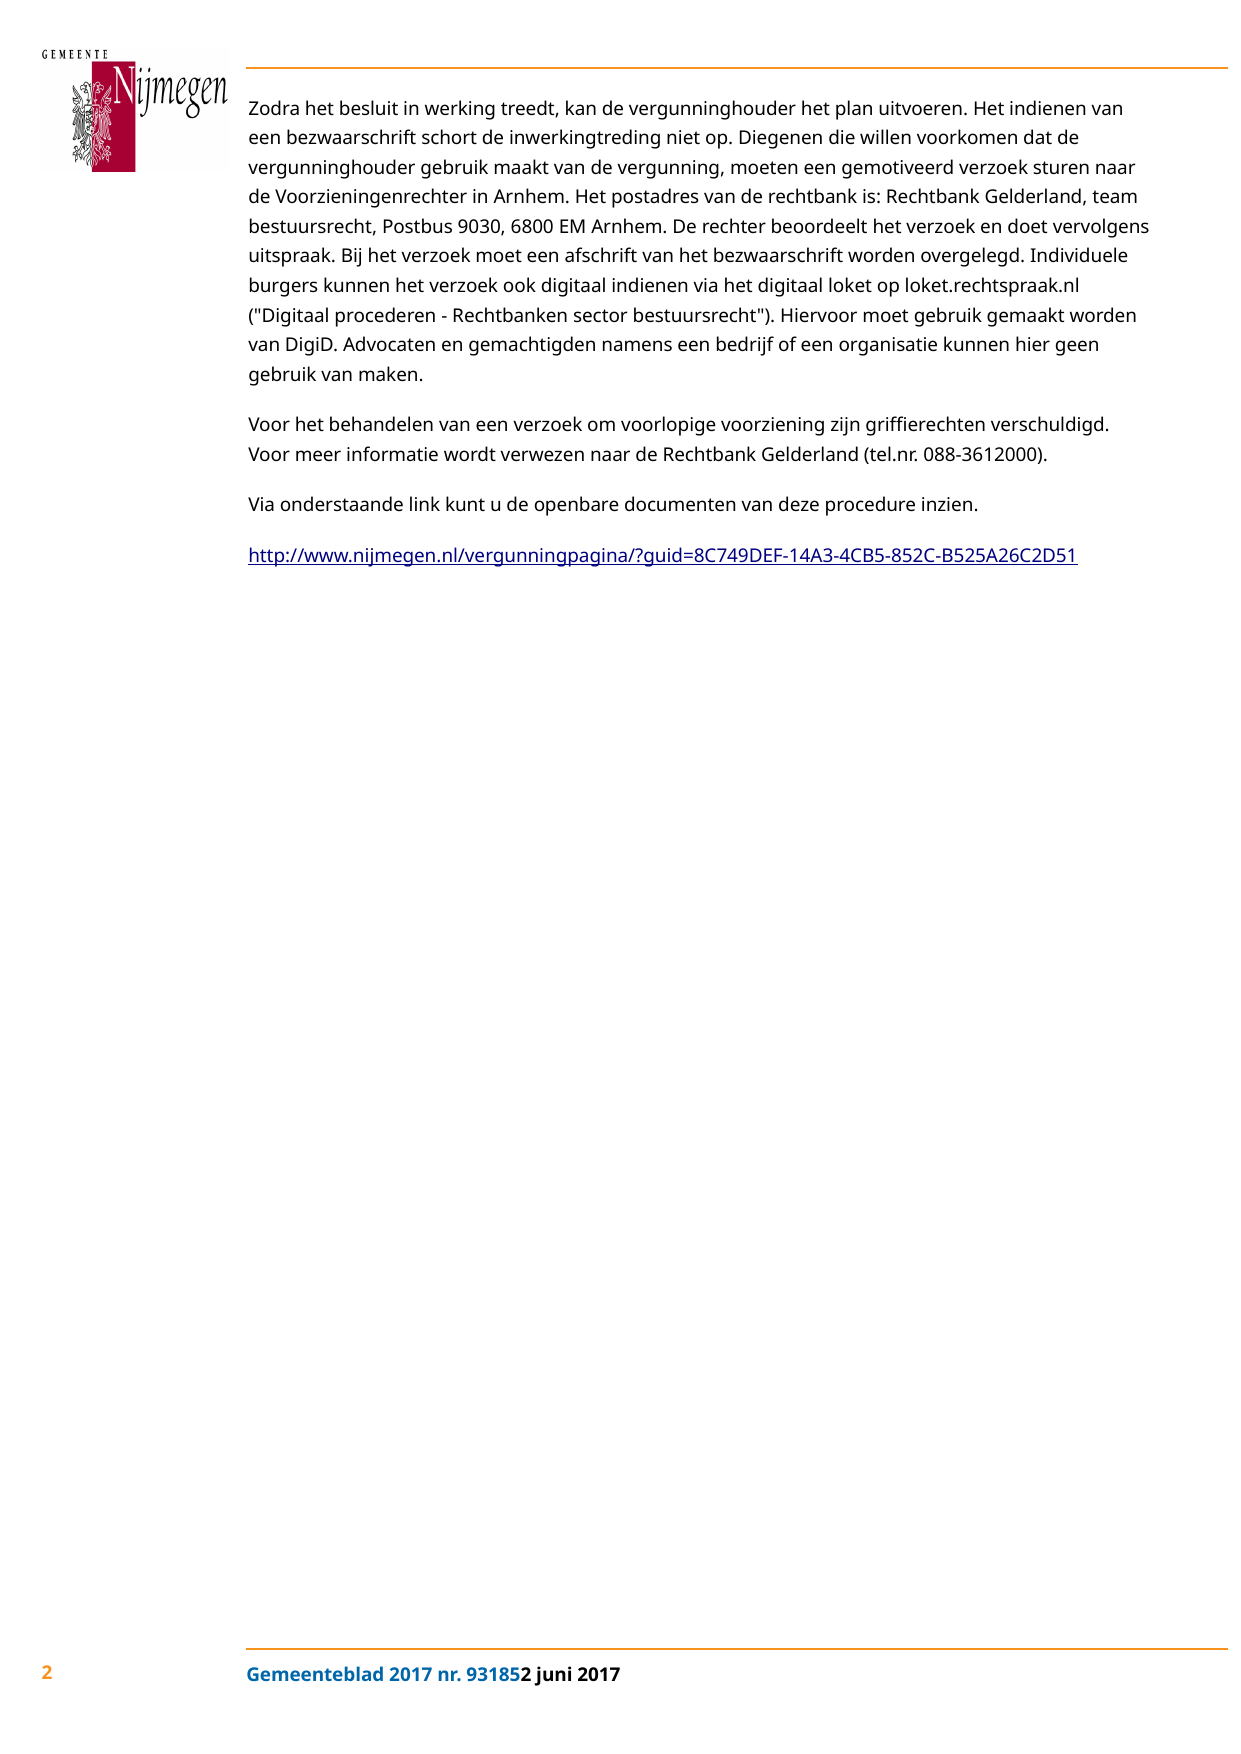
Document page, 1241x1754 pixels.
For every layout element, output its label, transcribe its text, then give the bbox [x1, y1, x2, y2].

text Voor het behandelen van een verzoek om voorlopige voorziening zijn griffierechten verschuldigd. Voor meer informatie wordt verwezen naar de Rechtbank Gelderland (tel.nr. 088-3612000). [248, 411, 1152, 467]
text http://www.nijmegen.nl/vergunningpagina/?guid=8C749DEF-14A3-4CB5-852C-B525A26C2D51 [248, 542, 1152, 568]
text Via onderstaande link kunt u de openbare documenten van deze procedure inzien. [248, 491, 1152, 517]
picture [41, 47, 231, 172]
text Zodra het besluit in werking treedt, kan de vergunninghouder het plan uitvoeren. Het indienen van een bezwaarschrift schort de inwerkingtreding niet op. Diegenen die willen voorkomen dat de vergunninghouder gebruik maakt van de vergunning, moeten een gemotiveerd verzoek sturen naar de Voorzieningenrechter in Arnhem. Het postadres van de rechtbank is: Rechtbank Gelderland, team bestuursrecht, Postbus 9030, 6800 EM Arnhem. De rechter beoordeelt het verzoek en doet vervolgens uitspraak. Bij het verzoek moet een afschrift van het bezwaarschrift worden overgelegd. Individuele burgers kunnen het verzoek ook digitaal indienen via het digitaal loket op loket.rechtspraak.nl ("Digitaal procederen - Rechtbanken sector bestuursrecht"). Hiervoor moet gebruik gemaakt worden van DigiD. Advocaten en gemachtigden namens een bedrijf of een organisatie kunnen hier geen gebruik van maken. [248, 95, 1152, 387]
